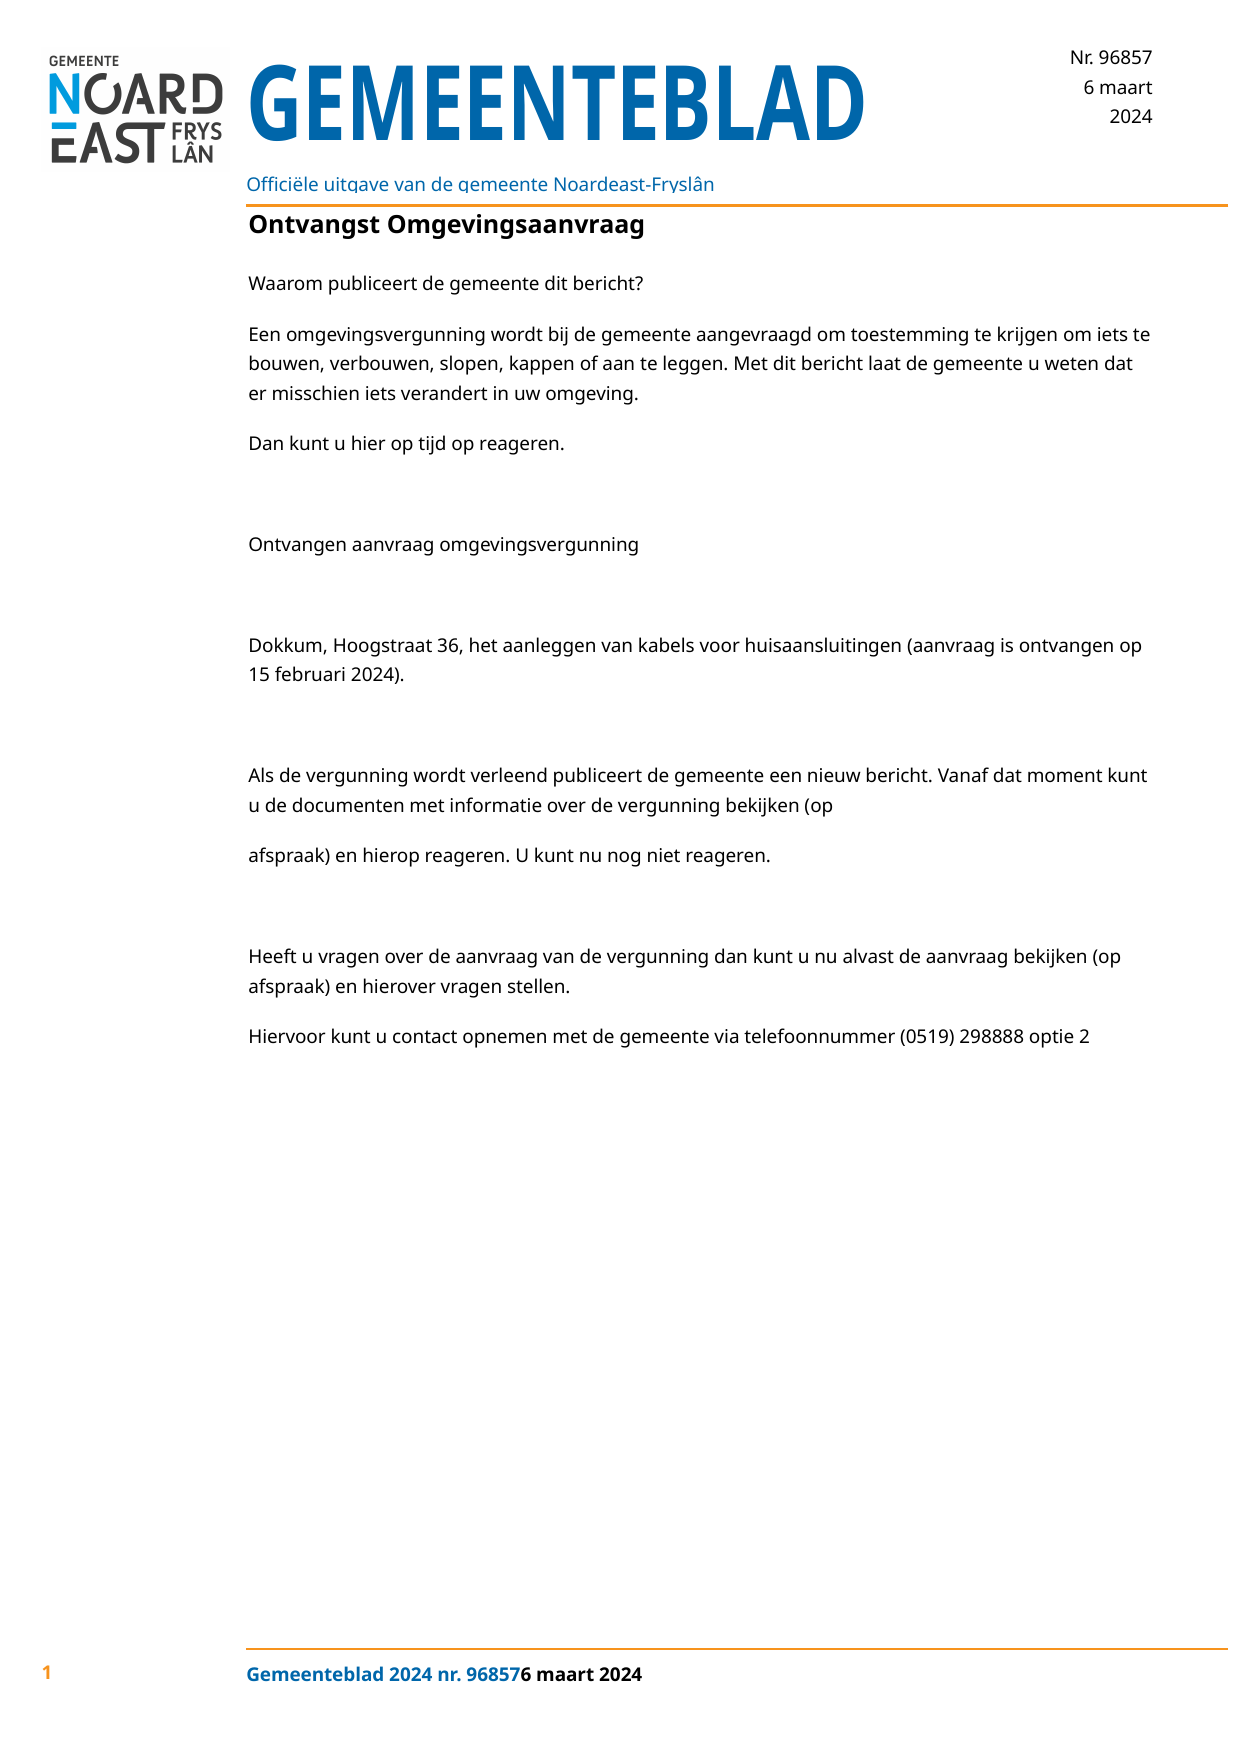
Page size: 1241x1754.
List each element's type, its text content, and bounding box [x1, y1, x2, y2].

text Hiervoor kunt u contact opnemen met de gemeente via telefoonnummer (0519) 298888 optie 2 [248, 1023, 1152, 1049]
text Dan kunt u hier op tijd op reageren. [248, 430, 1152, 456]
text Ontvangst Omgevingsaanvraag [248, 207, 1152, 241]
picture [41, 47, 231, 172]
text Dokkum, Hoogstraat 36, het aanleggen van kabels voor huisaansluitingen (aanvraag is ontvangen op 15 februari 2024). [248, 632, 1152, 687]
text Als de vergunning wordt verleend publiceert de gemeente een nieuw bericht. Vanaf dat moment kunt u de documenten met informatie over de vergunning bekijken (op [248, 762, 1152, 818]
text Heeft u vragen over de aanvraag van de vergunning dan kunt u nu alvast de aanvraag bekijken (op afspraak) en hierover vragen stellen. [248, 943, 1152, 998]
text Een omgevingsvergunning wordt bij de gemeente aangevraagd om toestemming te krijgen om iets te bouwen, verbouwen, slopen, kappen of aan te leggen. Met dit bericht laat de gemeente u weten dat er misschien iets verandert in uw omgeving. [248, 321, 1152, 406]
text Ontvangen aanvraag omgevingsvergunning [248, 531, 1152, 557]
text afspraak) en hierop reageren. U kunt nu nog niet reageren. [248, 842, 1152, 868]
text Waarom publiceert de gemeente dit bericht? [248, 270, 1152, 296]
